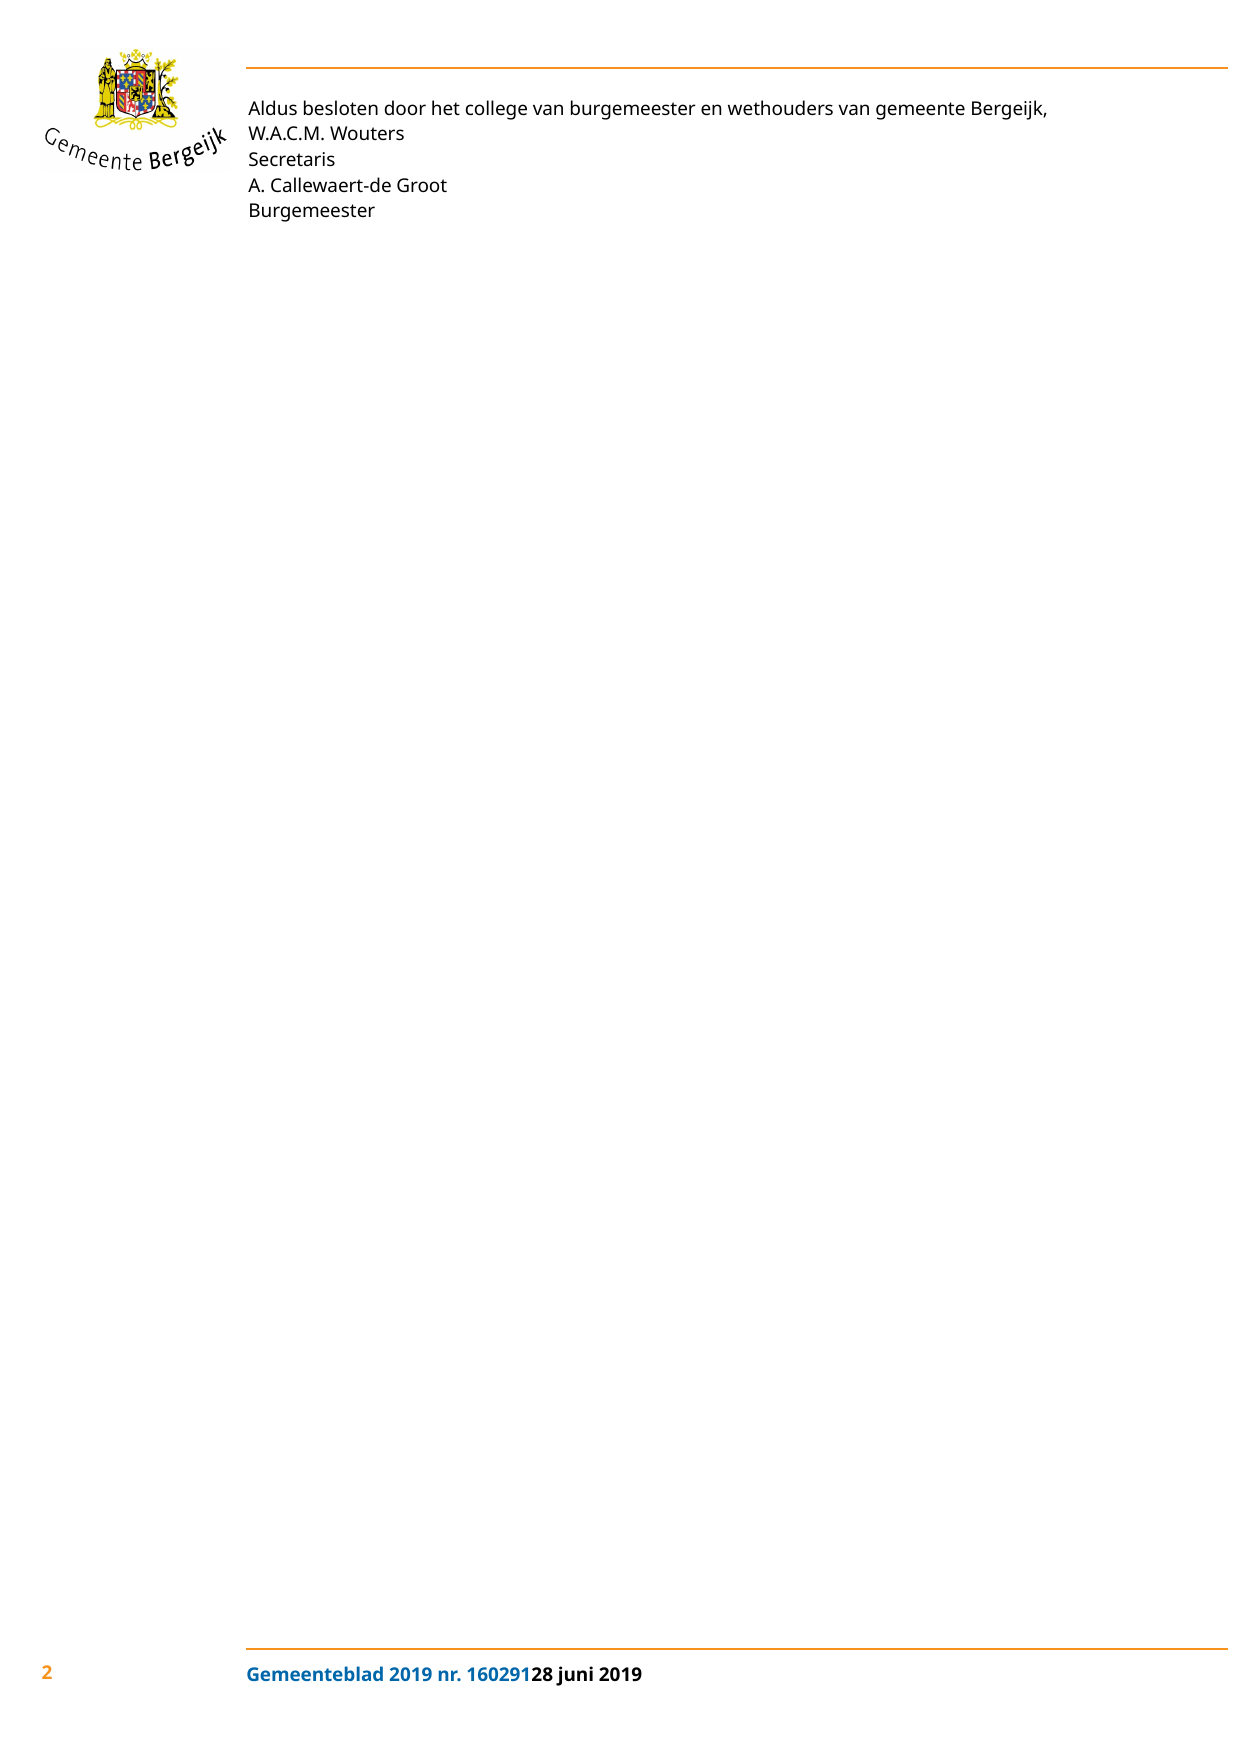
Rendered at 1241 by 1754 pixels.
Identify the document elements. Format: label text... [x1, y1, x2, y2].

text Burgemeester [248, 198, 1152, 223]
text Secretaris [248, 146, 1152, 172]
text Aldus besloten door het college van burgemeester en wethouders van gemeente Bergeijk, [248, 95, 1152, 121]
text W.A.C.M. Wouters [248, 121, 1152, 146]
text A. Callewaert-de Groot [248, 172, 1152, 198]
picture [41, 47, 231, 172]
